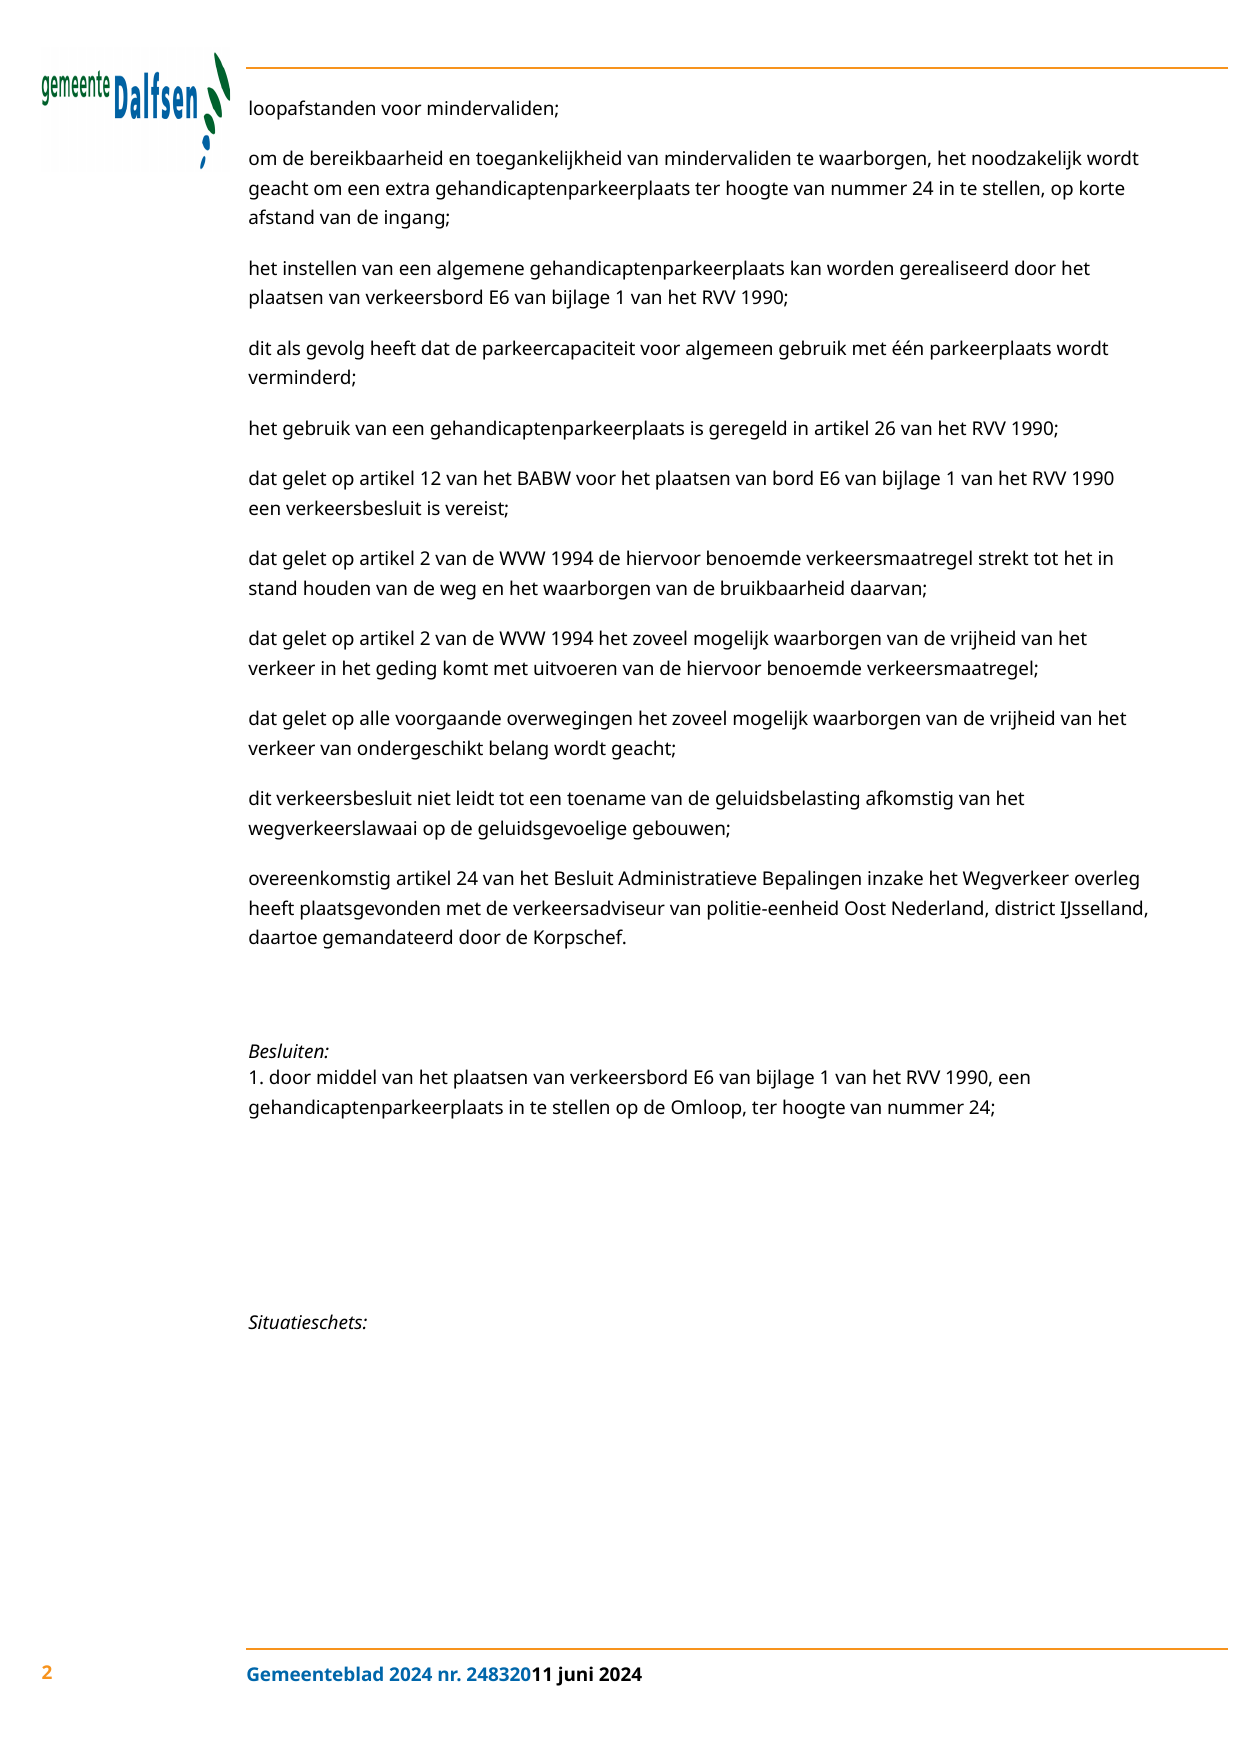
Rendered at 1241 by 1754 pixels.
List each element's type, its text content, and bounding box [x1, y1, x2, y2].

text dit verkeersbesluit niet leidt tot een toename van de geluidsbelasting afkomstig van het wegverkeerslawaai op de geluidsgevoelige gebouwen; [248, 785, 1152, 841]
text loopafstanden voor mindervaliden; [248, 95, 1152, 121]
text dat gelet op alle voorgaande overwegingen het zoveel mogelijk waarborgen van de vrijheid van het verkeer van ondergeschikt belang wordt geacht; [248, 705, 1152, 761]
text 1. door middel van het plaatsen van verkeersbord E6 van bijlage 1 van het RVV 1990, een gehandicaptenparkeerplaats in te stellen op de Omloop, ter hoogte van nummer 24; [248, 1064, 1152, 1120]
text Besluiten: [248, 1039, 1152, 1064]
text overeenkomstig artikel 24 van het Besluit Administratieve Bepalingen inzake het Wegverkeer overleg heeft plaatsgevonden met de verkeersadviseur van politie-eenheid Oost Nederland, district IJsselland, daartoe gemandateerd door de Korpschef. [248, 865, 1152, 950]
text het instellen van een algemene gehandicaptenparkeerplaats kan worden gerealiseerd door het plaatsen van verkeersbord E6 van bijlage 1 van het RVV 1990; [248, 255, 1152, 310]
text dat gelet op artikel 2 van de WVW 1994 het zoveel mogelijk waarborgen van de vrijheid van het verkeer in het geding komt met uitvoeren van de hiervoor benoemde verkeersmaatregel; [248, 625, 1152, 681]
text dat gelet op artikel 2 van de WVW 1994 de hiervoor benoemde verkeersmaatregel strekt tot het in stand houden van de weg en het waarborgen van de bruikbaarheid daarvan; [248, 545, 1152, 601]
text Situatieschets: [248, 1309, 1152, 1335]
text het gebruik van een gehandicaptenparkeerplaats is geregeld in artikel 26 van het RVV 1990; [248, 415, 1152, 441]
picture [41, 47, 231, 172]
text dit als gevolg heeft dat de parkeercapaciteit voor algemeen gebruik met één parkeerplaats wordt verminderd; [248, 335, 1152, 390]
text om de bereikbaarheid en toegankelijkheid van mindervaliden te waarborgen, het noodzakelijk wordt geacht om een extra gehandicaptenparkeerplaats ter hoogte van nummer 24 in te stellen, op korte afstand van de ingang; [248, 145, 1152, 230]
text dat gelet op artikel 12 van het BABW voor het plaatsen van bord E6 van bijlage 1 van het RVV 1990 een verkeersbesluit is vereist; [248, 465, 1152, 521]
